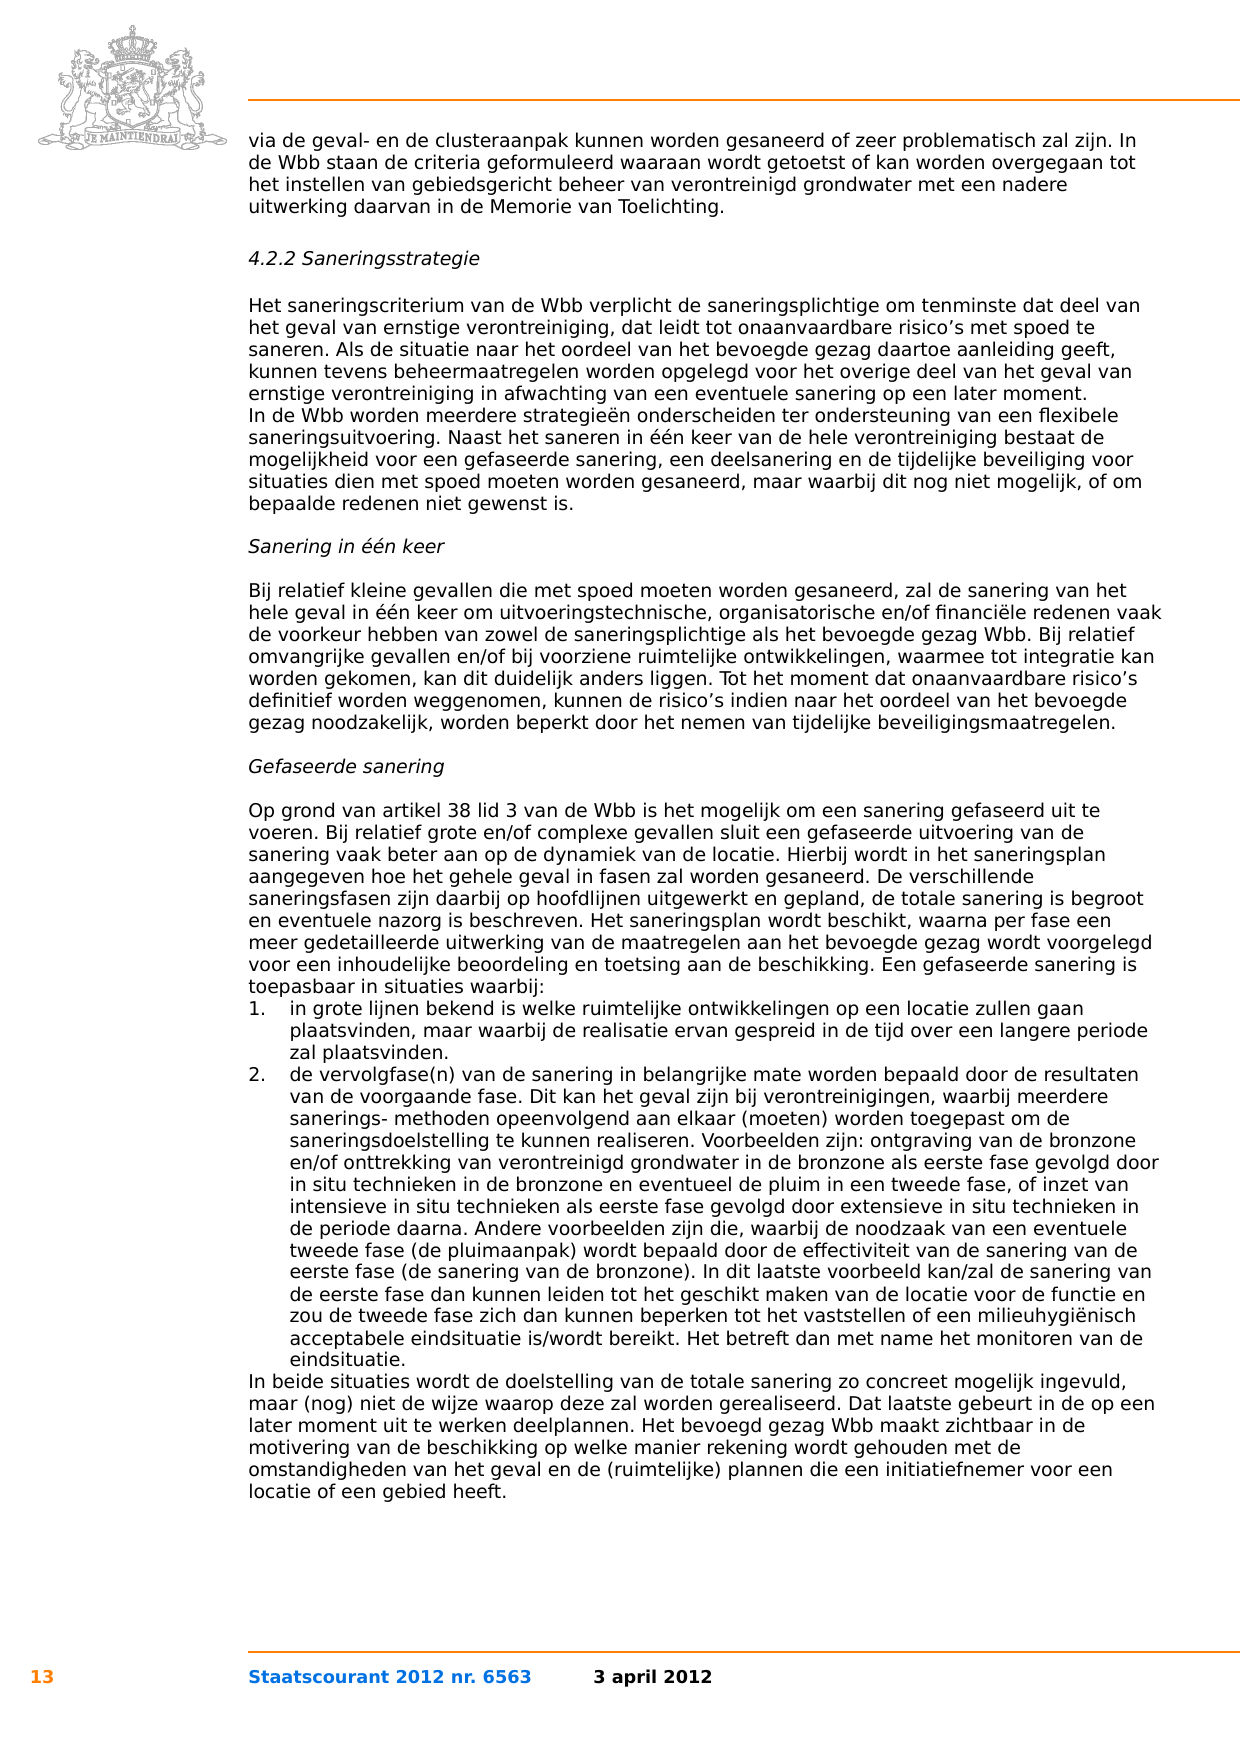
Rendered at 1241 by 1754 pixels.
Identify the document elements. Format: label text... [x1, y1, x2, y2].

subtitle Gefaseerde sanering [248, 756, 1163, 778]
picture [38, 25, 227, 150]
text 2. de vervolgfase(n) van de sanering in belangrijke mate worden bepaald door de resultaten van de voorgaande fase. Dit kan het geval zijn bij verontreinigingen, waarbij meerdere sanerings- methoden opeenvolgend aan elkaar (moeten) worden toegepast om de saneringsdoelstelling te kunnen realiseren. Voorbeelden zijn: ontgraving van de bronzone en/of onttrekking van verontreinigd grondwater in de bronzone als eerste fase gevolgd door in situ technieken in de bronzone en eventueel de pluim in een tweede fase, of inzet van intensieve in situ technieken als eerste fase gevolgd door extensieve in situ technieken in de periode daarna. Andere voorbeelden zijn die, waarbij de noodzaak van een eventuele tweede fase (de pluimaanpak) wordt bepaald door de effectiviteit van de sanering van de eerste fase (de sanering van de bronzone). In dit laatste voorbeeld kan/zal de sanering van de eerste fase dan kunnen leiden tot het geschikt maken van de locatie voor de functie en zou de tweede fase zich dan kunnen beperken tot het vaststellen of een milieuhygiënisch acceptabele eindsituatie is/wordt bereikt. Het betreft dan met name het monitoren van de eindsituatie. [248, 1064, 1163, 1371]
text In beide situaties wordt de doelstelling van de totale sanering zo concreet mogelijk ingevuld, maar (nog) niet de wijze waarop deze zal worden gerealiseerd. Dat laatste gebeurt in de op een later moment uit te werken deelplannen. Het bevoegd gezag Wbb maakt zichtbaar in de motivering van de beschikking op welke manier rekening wordt gehouden met de omstandigheden van het geval en de (ruimtelijke) plannen die een initiatiefnemer voor een locatie of een gebied heeft. [248, 1371, 1163, 1503]
subtitle Sanering in één keer [248, 536, 1163, 558]
text Bij relatief kleine gevallen die met spoed moeten worden gesaneerd, zal de sanering van het hele geval in één keer om uitvoeringstechnische, organisatorische en/of financiële redenen vaak de voorkeur hebben van zowel de saneringsplichtige als het bevoegde gezag Wbb. Bij relatief omvangrijke gevallen en/of bij voorziene ruimtelijke ontwikkelingen, waarmee tot integratie kan worden gekomen, kan dit duidelijk anders liggen. Tot het moment dat onaanvaardbare risico’s definitief worden weggenomen, kunnen de risico’s indien naar het oordeel van het bevoegde gezag noodzakelijk, worden beperkt door het nemen van tijdelijke beveiligingsmaatregelen. [248, 580, 1163, 734]
text Het saneringscriterium van de Wbb verplicht de saneringsplichtige om tenminste dat deel van het geval van ernstige verontreiniging, dat leidt tot onaanvaardbare risico’s met spoed te saneren. Als de situatie naar het oordeel van het bevoegde gezag daartoe aanleiding geeft, kunnen tevens beheermaatregelen worden opgelegd voor het overige deel van het geval van ernstige verontreiniging in afwachting van een eventuele sanering op een later moment. [248, 295, 1163, 405]
subtitle 4.2.2 Saneringsstrategie [248, 248, 1163, 270]
text via de geval- en de clusteraanpak kunnen worden gesaneerd of zeer problematisch zal zijn. In de Wbb staan de criteria geformuleerd waaraan wordt getoetst of kan worden overgegaan tot het instellen van gebiedsgericht beheer van verontreinigd grondwater met een nadere uitwerking daarvan in de Memorie van Toelichting. [248, 130, 1163, 218]
text Op grond van artikel 38 lid 3 van de Wbb is het mogelijk om een sanering gefaseerd uit te voeren. Bij relatief grote en/of complexe gevallen sluit een gefaseerde uitvoering van de sanering vaak beter aan op de dynamiek van de locatie. Hierbij wordt in het saneringsplan aangegeven hoe het gehele geval in fasen zal worden gesaneerd. De verschillende saneringsfasen zijn daarbij op hoofdlijnen uitgewerkt en gepland, de totale sanering is begroot en eventuele nazorg is beschreven. Het saneringsplan wordt beschikt, waarna per fase een meer gedetailleerde uitwerking van de maatregelen aan het bevoegde gezag wordt voorgelegd voor een inhoudelijke beoordeling en toetsing aan de beschikking. Een gefaseerde sanering is toepasbaar in situaties waarbij: [248, 800, 1163, 998]
text In de Wbb worden meerdere strategieën onderscheiden ter ondersteuning van een flexibele saneringsuitvoering. Naast het saneren in één keer van de hele verontreiniging bestaat de mogelijkheid voor een gefaseerde sanering, een deelsanering en de tijdelijke beveiliging voor situaties dien met spoed moeten worden gesaneerd, maar waarbij dit nog niet mogelijk, of om bepaalde redenen niet gewenst is. [248, 405, 1163, 514]
text 1. in grote lijnen bekend is welke ruimtelijke ontwikkelingen op een locatie zullen gaan plaatsvinden, maar waarbij de realisatie ervan gespreid in de tijd over een langere periode zal plaatsvinden. [248, 998, 1163, 1064]
